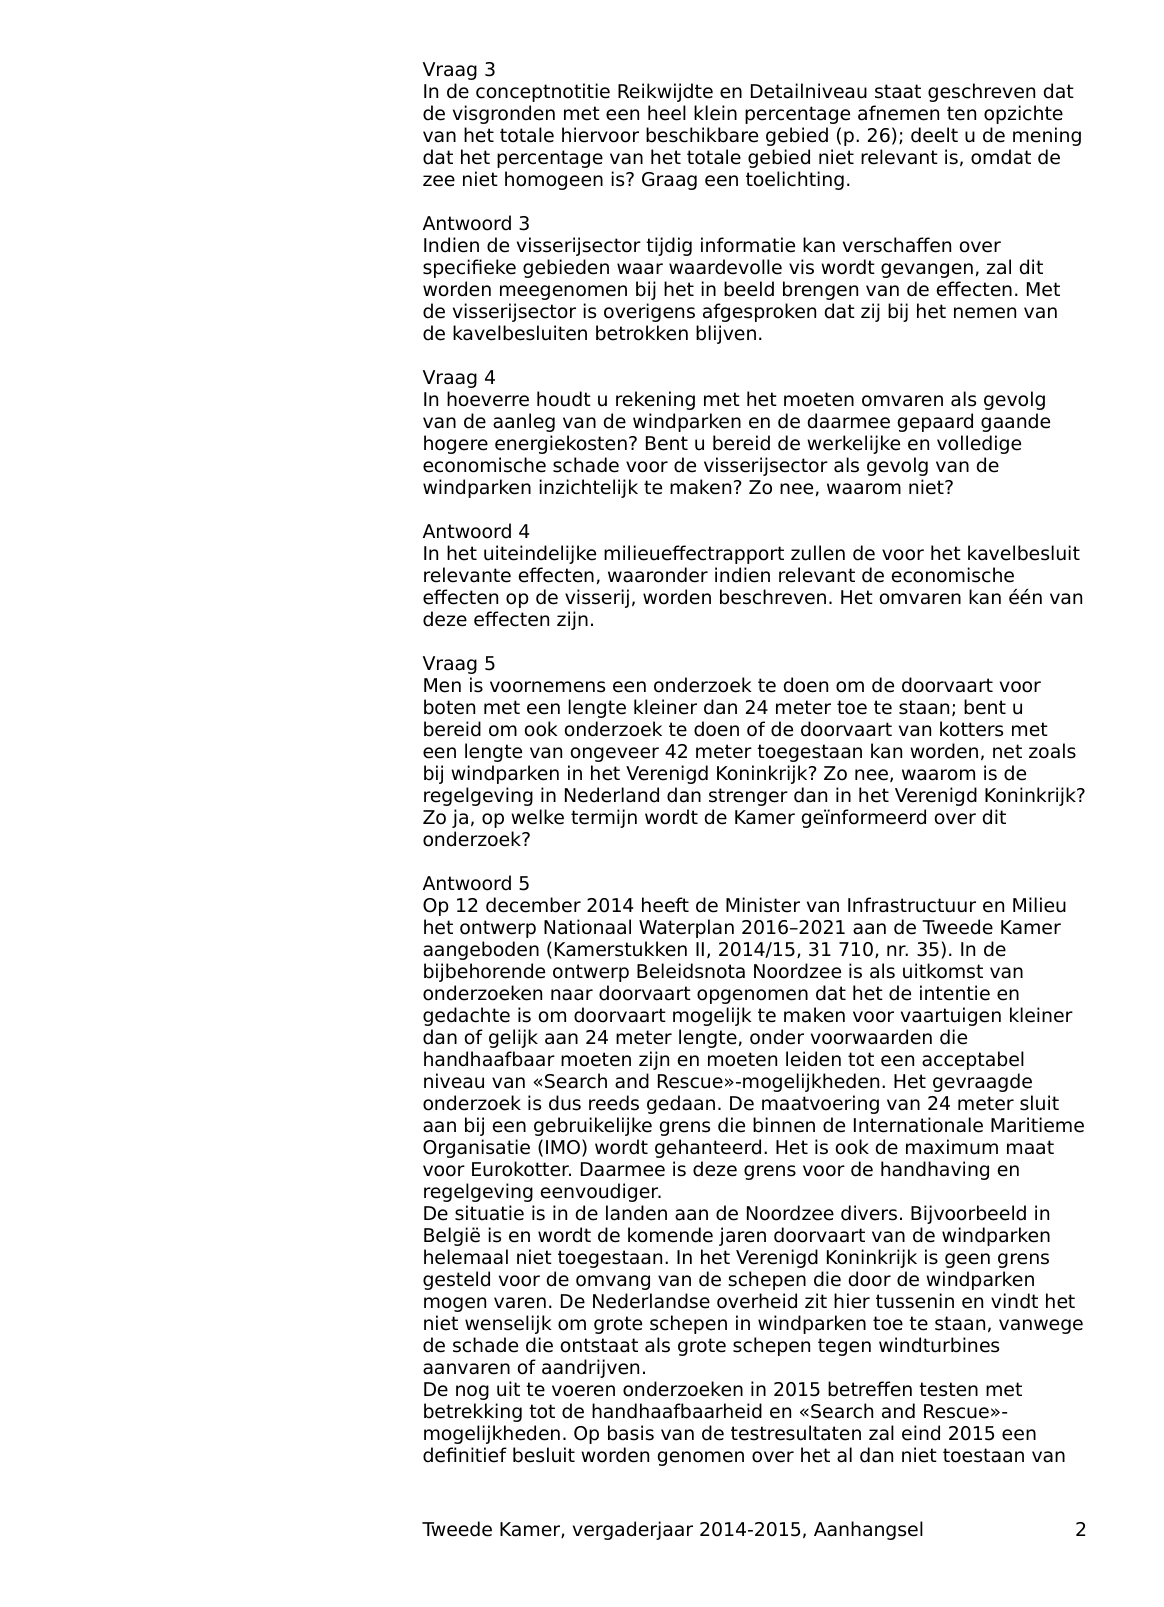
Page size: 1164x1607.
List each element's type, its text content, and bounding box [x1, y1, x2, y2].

text De nog uit te voeren onderzoeken in 2015 betreffen testen met betrekking tot de handhaafbaarheid en «Search and Rescue»-mogelijkheden. Op basis van de testresultaten zal eind 2015 een definitief besluit worden genomen over het al dan niet toestaan van [422, 1379, 1087, 1467]
text In het uiteindelijke milieueffectrapport zullen de voor het kavelbesluit relevante effecten, waaronder indien relevant de economische effecten op de visserij, worden beschreven. Het omvaren kan één van deze effecten zijn. [422, 543, 1087, 631]
text In de conceptnotitie Reikwijdte en Detailniveau staat geschreven dat de visgronden met een heel klein percentage afnemen ten opzichte van het totale hiervoor beschikbare gebied (p. 26); deelt u de mening dat het percentage van het totale gebied niet relevant is, omdat de zee niet homogeen is? Graag een toelichting. [422, 81, 1087, 191]
text Antwoord 3 [422, 213, 1087, 235]
text Vraag 3 [422, 59, 1087, 81]
text Antwoord 5 [422, 873, 1087, 895]
text Vraag 5 [422, 653, 1087, 675]
text Op 12 december 2014 heeft de Minister van Infrastructuur en Milieu het ontwerp Nationaal Waterplan 2016–2021 aan de Tweede Kamer aangeboden (Kamerstukken II, 2014/15, 31 710, nr. 35). In de bijbehorende ontwerp Beleidsnota Noordzee is als uitkomst van onderzoeken naar doorvaart opgenomen dat het de intentie en gedachte is om doorvaart mogelijk te maken voor vaartuigen kleiner dan of gelijk aan 24 meter lengte, onder voorwaarden die handhaafbaar moeten zijn en moeten leiden tot een acceptabel niveau van «Search and Rescue»-mogelijkheden. Het gevraagde onderzoek is dus reeds gedaan. De maatvoering van 24 meter sluit aan bij een gebruikelijke grens die binnen de Internationale Maritieme Organisatie (IMO) wordt gehanteerd. Het is ook de maximum maat voor Eurokotter. Daarmee is deze grens voor de handhaving en regelgeving eenvoudiger. [422, 895, 1087, 1203]
text Indien de visserijsector tijdig informatie kan verschaffen over specifieke gebieden waar waardevolle vis wordt gevangen, zal dit worden meegenomen bij het in beeld brengen van de effecten. Met de visserijsector is overigens afgesproken dat zij bij het nemen van de kavelbesluiten betrokken blijven. [422, 235, 1087, 345]
text Vraag 4 [422, 367, 1087, 389]
text Antwoord 4 [422, 521, 1087, 543]
text De situatie is in de landen aan de Noordzee divers. Bijvoorbeeld in België is en wordt de komende jaren doorvaart van de windparken helemaal niet toegestaan. In het Verenigd Koninkrijk is geen grens gesteld voor de omvang van de schepen die door de windparken mogen varen. De Nederlandse overheid zit hier tussenin en vindt het niet wenselijk om grote schepen in windparken toe te staan, vanwege de schade die ontstaat als grote schepen tegen windturbines aanvaren of aandrijven. [422, 1203, 1087, 1379]
text In hoeverre houdt u rekening met het moeten omvaren als gevolg van de aanleg van de windparken en de daarmee gepaard gaande hogere energiekosten? Bent u bereid de werkelijke en volledige economische schade voor de visserijsector als gevolg van de windparken inzichtelijk te maken? Zo nee, waarom niet? [422, 389, 1087, 499]
text Men is voornemens een onderzoek te doen om de doorvaart voor boten met een lengte kleiner dan 24 meter toe te staan; bent u bereid om ook onderzoek te doen of de doorvaart van kotters met een lengte van ongeveer 42 meter toegestaan kan worden, net zoals bij windparken in het Verenigd Koninkrijk? Zo nee, waarom is de regelgeving in Nederland dan strenger dan in het Verenigd Koninkrijk? Zo ja, op welke termijn wordt de Kamer geïnformeerd over dit onderzoek? [422, 675, 1087, 851]
